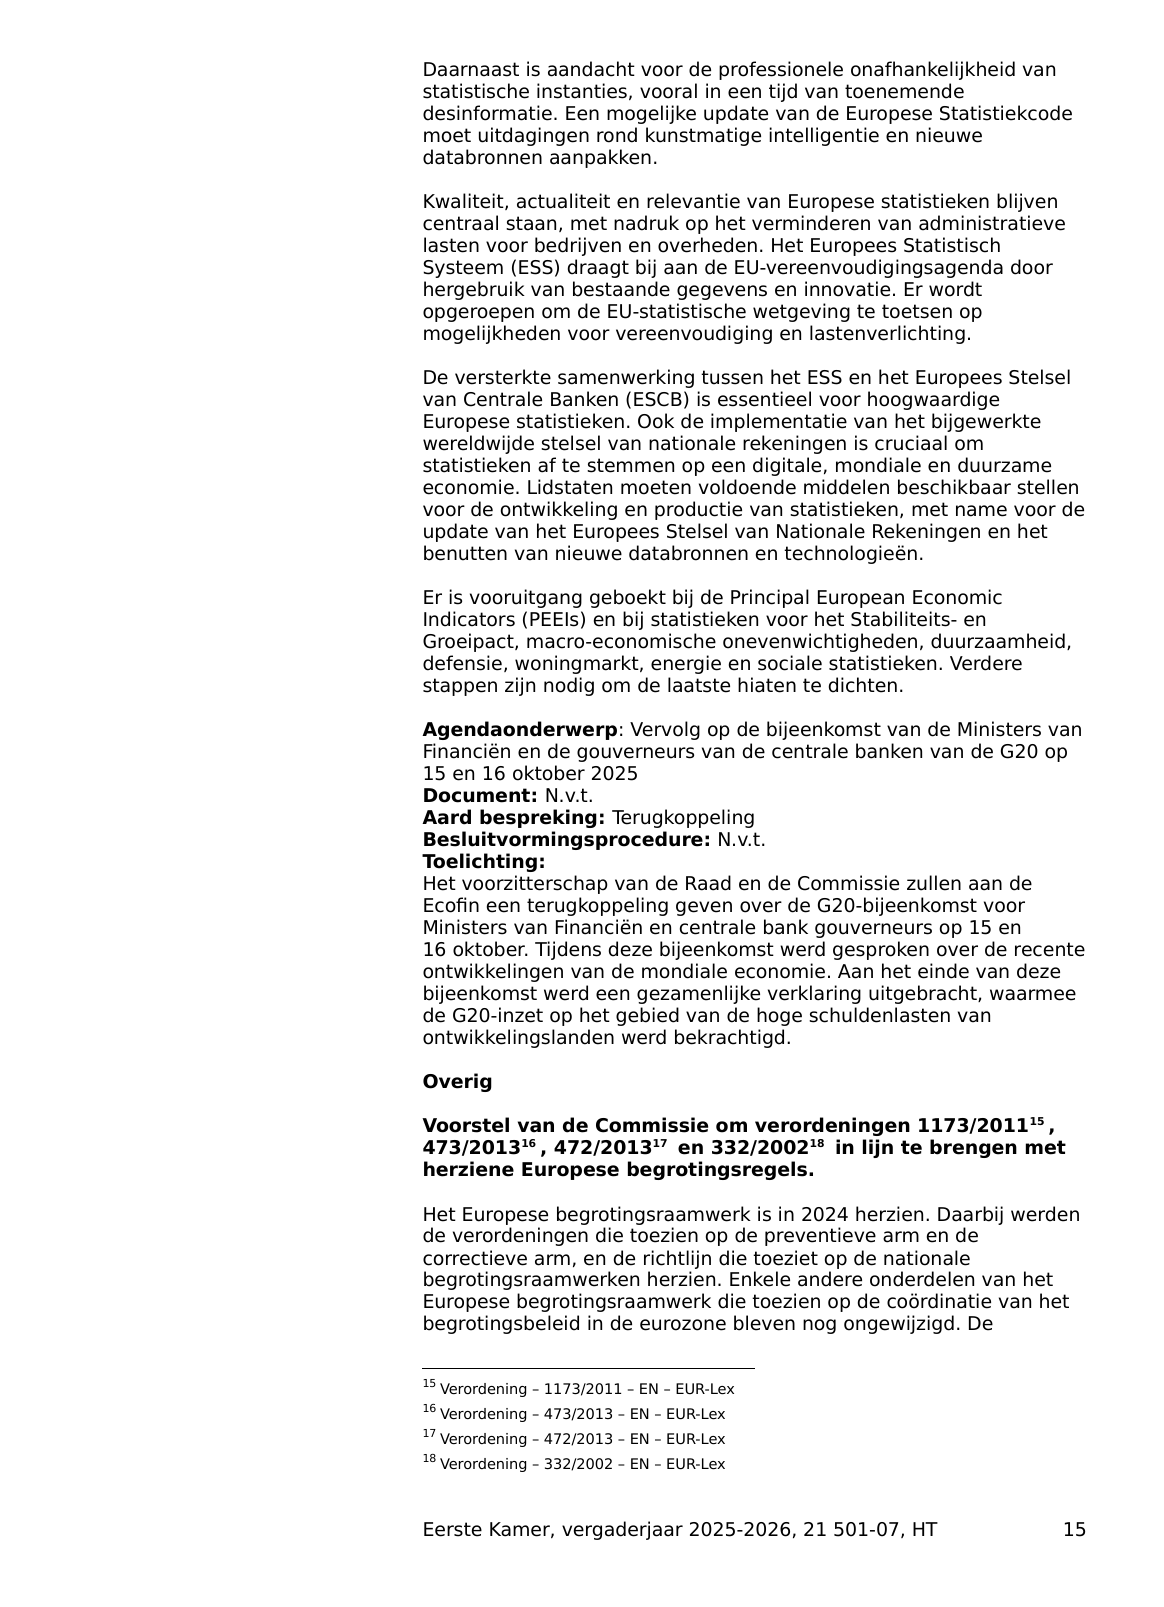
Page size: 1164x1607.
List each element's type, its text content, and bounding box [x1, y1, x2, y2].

text De versterkte samenwerking tussen het ESS en het Europees Stelsel van Centrale Banken (ESCB) is essentieel voor hoogwaardige Europese statistieken. Ook de implementatie van het bijgewerkte wereldwijde stelsel van nationale rekeningen is cruciaal om statistieken af te stemmen op een digitale, mondiale en duurzame economie. Lidstaten moeten voldoende middelen beschikbaar stellen voor de ontwikkeling en productie van statistieken, met name voor de update van het Europees Stelsel van Nationale Rekeningen en het benutten van nieuwe databronnen en technologieën. [422, 367, 1087, 565]
text Het voorzitterschap van de Raad en de Commissie zullen aan de Ecofin een terugkoppeling geven over de G20-bijeenkomst voor Ministers van Financiën en centrale bank gouverneurs op 15 en 16 oktober. Tijdens deze bijeenkomst werd gesproken over de recente ontwikkelingen van de mondiale economie. Aan het einde van deze bijeenkomst werd een gezamenlijke verklaring uitgebracht, waarmee de G20-inzet op het gebied van de hoge schuldenlasten van ontwikkelingslanden werd bekrachtigd. [422, 873, 1087, 1049]
text Kwaliteit, actualiteit en relevantie van Europese statistieken blijven centraal staan, met nadruk op het verminderen van administratieve lasten voor bedrijven en overheden. Het Europees Statistisch Systeem (ESS) draagt bij aan de EU-vereenvoudigingsagenda door hergebruik van bestaande gegevens en innovatie. Er wordt opgeroepen om de EU-statistische wetgeving te toetsen op mogelijkheden voor vereenvoudiging en lastenverlichting. [422, 191, 1087, 345]
text Verordening – 472/2013 – EN – EUR-Lex [422, 1427, 1087, 1449]
text Aard bespreking: Terugkoppeling [422, 807, 1087, 829]
subtitle Overig [422, 1071, 1087, 1093]
text Verordening – 473/2013 – EN – EUR-Lex [422, 1402, 1087, 1424]
subtitle Voorstel van de Commissie om verordeningen 1173/2011, 473/2013, 472/2013 en 332/2002 in lijn te brengen met herziene Europese begrotingsregels. [422, 1115, 1087, 1181]
text Besluitvormingsprocedure: N.v.t. [422, 829, 1087, 851]
text Verordening – 1173/2011 – EN – EUR-Lex [422, 1377, 1087, 1399]
text Het Europese begrotingsraamwerk is in 2024 herzien. Daarbij werden de verordeningen die toezien op de preventieve arm en de correctieve arm, en de richtlijn die toeziet op de nationale begrotingsraamwerken herzien. Enkele andere onderdelen van het Europese begrotingsraamwerk die toezien op de coördinatie van het begrotingsbeleid in de eurozone bleven nog ongewijzigd. De [422, 1203, 1087, 1335]
text Toelichting: [422, 851, 1087, 873]
text Document: N.v.t. [422, 785, 1087, 807]
text Agendaonderwerp: Vervolg op de bijeenkomst van de Ministers van Financiën en de gouverneurs van de centrale banken van de G20 op 15 en 16 oktober 2025 [422, 719, 1087, 785]
text Er is vooruitgang geboekt bij de Principal European Economic Indicators (PEEIs) en bij statistieken voor het Stabiliteits- en Groeipact, macro-economische onevenwichtigheden, duurzaamheid, defensie, woningmarkt, energie en sociale statistieken. Verdere stappen zijn nodig om de laatste hiaten te dichten. [422, 587, 1087, 697]
text Verordening – 332/2002 – EN – EUR-Lex [422, 1452, 1087, 1474]
text Daarnaast is aandacht voor de professionele onafhankelijkheid van statistische instanties, vooral in een tijd van toenemende desinformatie. Een mogelijke update van de Europese Statistiekcode moet uitdagingen rond kunstmatige intelligentie en nieuwe databronnen aanpakken. [422, 59, 1087, 169]
